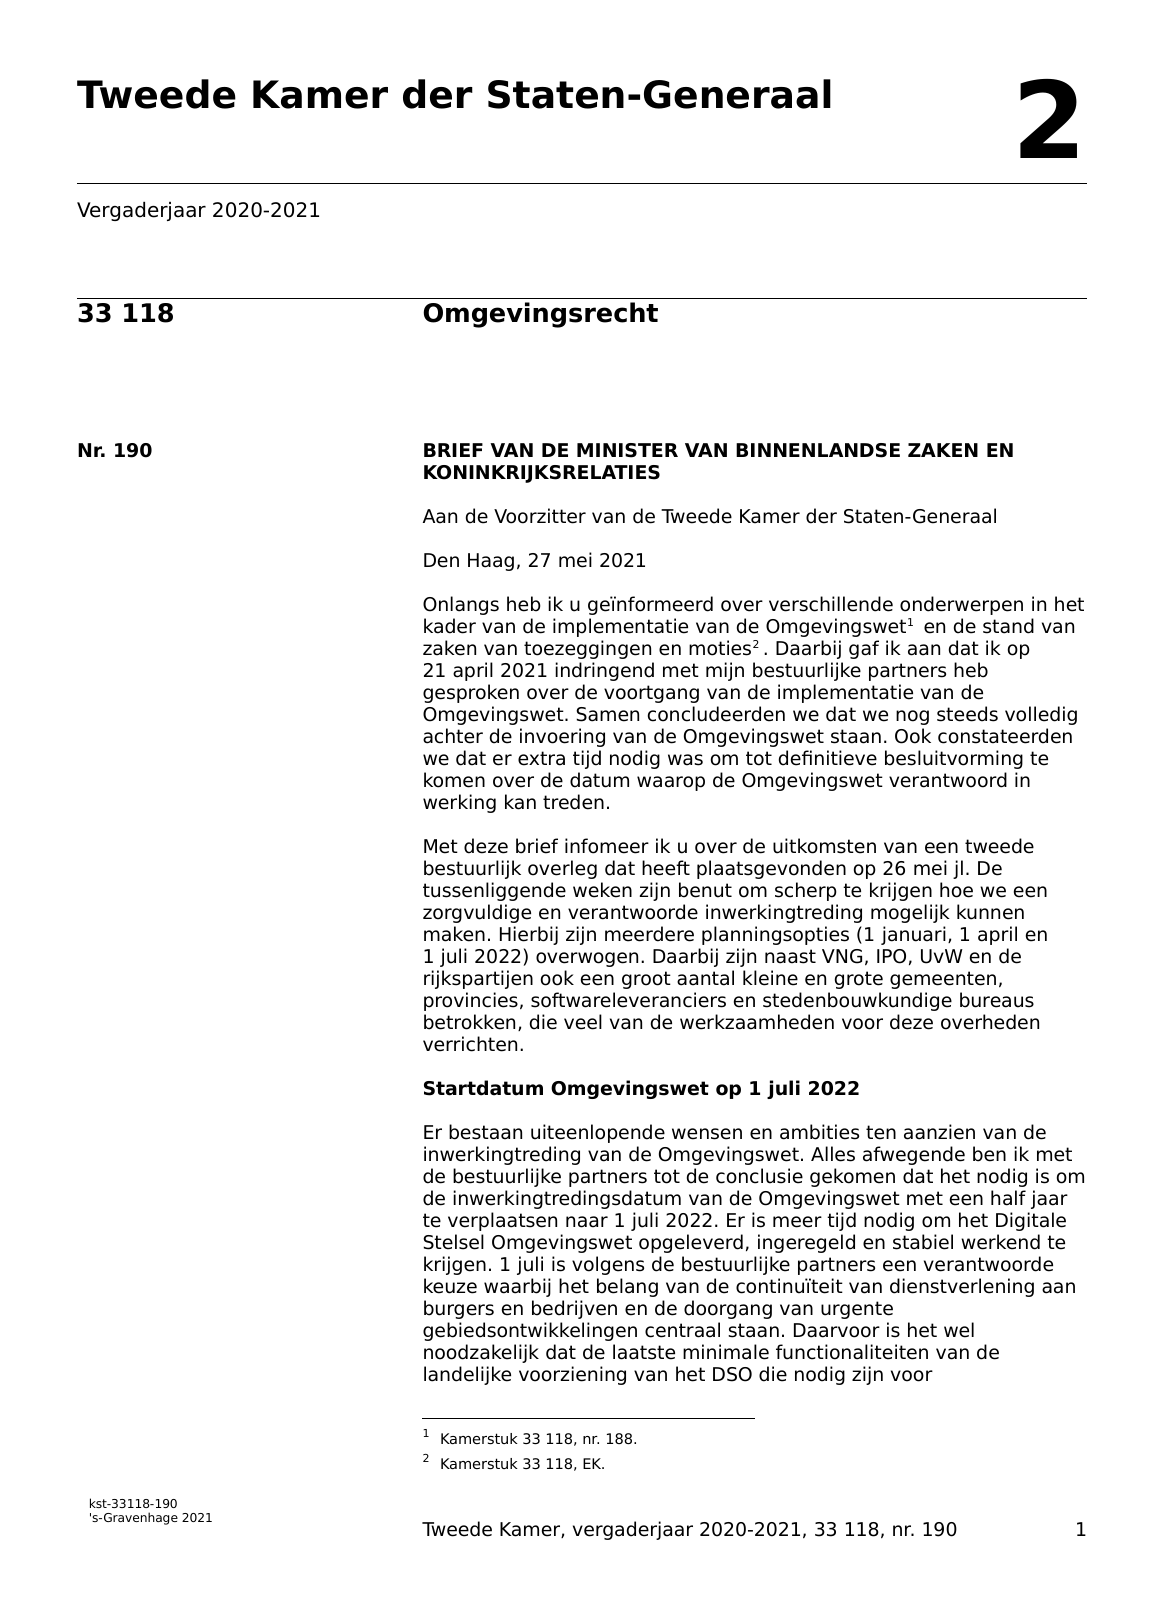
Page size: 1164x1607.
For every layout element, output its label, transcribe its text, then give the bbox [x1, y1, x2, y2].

text kst-33118-190 [88, 1497, 323, 1511]
text Onlangs heb ik u geïnformeerd over verschillende onderwerpen in het kader van de implementatie van de Omgevingswet en de stand van zaken van toezeggingen en moties. Daarbij gaf ik aan dat ik op 21 april 2021 indringend met mijn bestuurlijke partners heb gesproken over de voortgang van de implementatie van de Omgevingswet. Samen concludeerden we dat we nog steeds volledig achter de invoering van de Omgevingswet staan. Ook constateerden we dat er extra tijd nodig was om tot definitieve besluitvorming te komen over de datum waarop de Omgevingswet verantwoord in werking kan treden. [422, 594, 1087, 814]
subtitle 33 118 Omgevingsrecht [77, 299, 1087, 329]
text Met deze brief infomeer ik u over de uitkomsten van een tweede bestuurlijk overleg dat heeft plaatsgevonden op 26 mei jl. De tussenliggende weken zijn benut om scherp te krijgen hoe we een zorgvuldige en verantwoorde inwerkingtreding mogelijk kunnen maken. Hierbij zijn meerdere planningsopties (1 januari, 1 april en 1 juli 2022) overwogen. Daarbij zijn naast VNG, IPO, UvW en de rijkspartijen ook een groot aantal kleine en grote gemeenten, provincies, softwareleveranciers en stedenbouwkundige bureaus betrokken, die veel van de werkzaamheden voor deze overheden verrichten. [422, 836, 1087, 1056]
text 's-Gravenhage 2021 [88, 1511, 323, 1525]
table_cell Vergaderjaar 2020-2021 [77, 184, 1087, 298]
text Kamerstuk 33 118, EK. [422, 1452, 1087, 1474]
table_header 2 [886, 59, 1087, 183]
text Er bestaan uiteenlopende wensen en ambities ten aanzien van de inwerkingtreding van de Omgevingswet. Alles afwegende ben ik met de bestuurlijke partners tot de conclusie gekomen dat het nodig is om de inwerkingtredingsdatum van de Omgevingswet met een half jaar te verplaatsen naar 1 juli 2022. Er is meer tijd nodig om het Digitale Stelsel Omgevingswet opgeleverd, ingeregeld en stabiel werkend te krijgen. 1 juli is volgens de bestuurlijke partners een verantwoorde keuze waarbij het belang van de continuïteit van dienstverlening aan burgers en bedrijven en de doorgang van urgente gebiedsontwikkelingen centraal staan. Daarvoor is het wel noodzakelijk dat de laatste minimale functionaliteiten van de landelijke voorziening van het DSO die nodig zijn voor [422, 1122, 1087, 1386]
subtitle Nr. 190 BRIEF VAN DE MINISTER VAN BINNENLANDSE ZAKEN EN KONINKRIJKSRELATIES [77, 440, 1087, 484]
table_header Tweede Kamer der Staten-Generaal [77, 59, 886, 183]
text Kamerstuk 33 118, nr. 188. [422, 1427, 1087, 1449]
subtitle Startdatum Omgevingswet op 1 juli 2022 [422, 1078, 1087, 1100]
text Aan de Voorzitter van de Tweede Kamer der Staten-Generaal [422, 506, 1087, 528]
text Den Haag, 27 mei 2021 [422, 550, 1087, 572]
